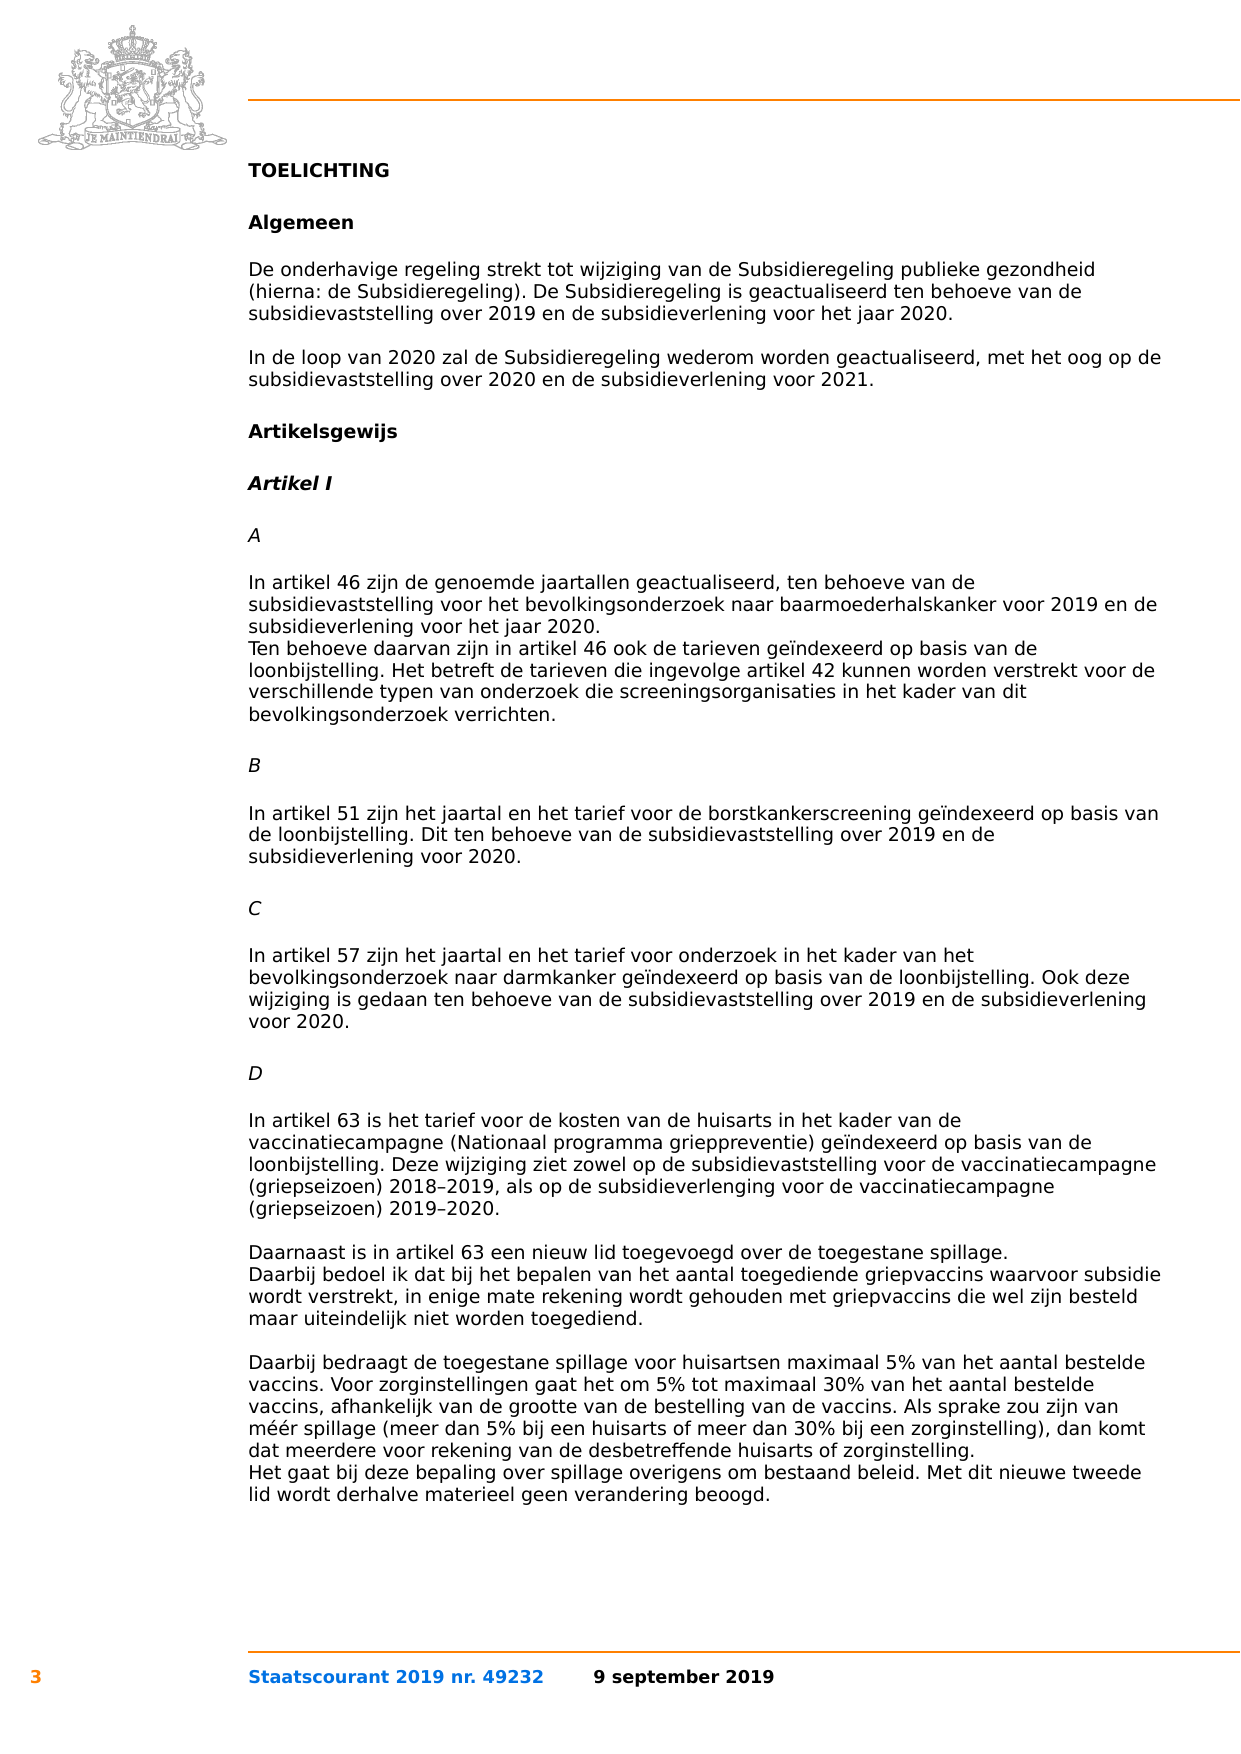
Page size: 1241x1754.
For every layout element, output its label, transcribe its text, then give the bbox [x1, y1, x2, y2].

text De onderhavige regeling strekt tot wijziging van de Subsidieregeling publieke gezondheid (hierna: de Subsidieregeling). De Subsidieregeling is geactualiseerd ten behoeve van de subsidievaststelling over 2019 en de subsidieverlening voor het jaar 2020. [248, 259, 1163, 325]
subtitle Artikelsgewijs [248, 421, 1163, 443]
subtitle A [248, 524, 1163, 547]
subtitle B [248, 755, 1163, 777]
text Daarnaast is in artikel 63 een nieuw lid toegevoegd over de toegestane spillage. [248, 1242, 1163, 1264]
subtitle C [248, 898, 1163, 920]
text In artikel 51 zijn het jaartal en het tarief voor de borstkankerscreening geïndexeerd op basis van de loonbijstelling. Dit ten behoeve van de subsidievaststelling over 2019 en de subsidieverlening voor 2020. [248, 802, 1163, 868]
text Daarbij bedoel ik dat bij het bepalen van het aantal toegediende griepvaccins waarvoor subsidie wordt verstrekt, in enige mate rekening wordt gehouden met griepvaccins die wel zijn besteld maar uiteindelijk niet worden toegediend. [248, 1264, 1163, 1330]
picture [38, 25, 227, 150]
subtitle D [248, 1063, 1163, 1085]
text Daarbij bedraagt de toegestane spillage voor huisartsen maximaal 5% van het aantal bestelde vaccins. Voor zorginstellingen gaat het om 5% tot maximaal 30% van het aantal bestelde vaccins, afhankelijk van de grootte van de bestelling van de vaccins. Als sprake zou zijn van méér spillage (meer dan 5% bij een huisarts of meer dan 30% bij een zorginstelling), dan komt dat meerdere voor rekening van de desbetreffende huisarts of zorginstelling. [248, 1352, 1163, 1462]
text In artikel 57 zijn het jaartal en het tarief voor onderzoek in het kader van het bevolkingsonderzoek naar darmkanker geïndexeerd op basis van de loonbijstelling. Ook deze wijziging is gedaan ten behoeve van de subsidievaststelling over 2019 en de subsidieverlening voor 2020. [248, 945, 1163, 1033]
subtitle Artikel I [248, 473, 1163, 494]
text Ten behoeve daarvan zijn in artikel 46 ook de tarieven geïndexeerd op basis van de loonbijstelling. Het betreft de tarieven die ingevolge artikel 42 kunnen worden verstrekt voor de verschillende typen van onderzoek die screeningsorganisaties in het kader van dit bevolkingsonderzoek verrichten. [248, 637, 1163, 725]
text Het gaat bij deze bepaling over spillage overigens om bestaand beleid. Met dit nieuwe tweede lid wordt derhalve materieel geen verandering beoogd. [248, 1462, 1163, 1506]
text In de loop van 2020 zal de Subsidieregeling wederom worden geactualiseerd, met het oog op de subsidievaststelling over 2020 en de subsidieverlening voor 2021. [248, 347, 1163, 391]
text In artikel 46 zijn de genoemde jaartallen geactualiseerd, ten behoeve van de subsidievaststelling voor het bevolkingsonderzoek naar baarmoederhalskanker voor 2019 en de subsidieverlening voor het jaar 2020. [248, 572, 1163, 637]
subtitle TOELICHTING [248, 160, 1163, 182]
text In artikel 63 is het tarief voor de kosten van de huisarts in het kader van de vaccinatiecampagne (Nationaal programma grieppreventie) geïndexeerd op basis van de loonbijstelling. Deze wijziging ziet zowel op de subsidievaststelling voor de vaccinatiecampagne (griepseizoen) 2018–2019, als op de subsidieverlenging voor de vaccinatiecampagne (griepseizoen) 2019–2020. [248, 1110, 1163, 1220]
subtitle Algemeen [248, 212, 1163, 234]
